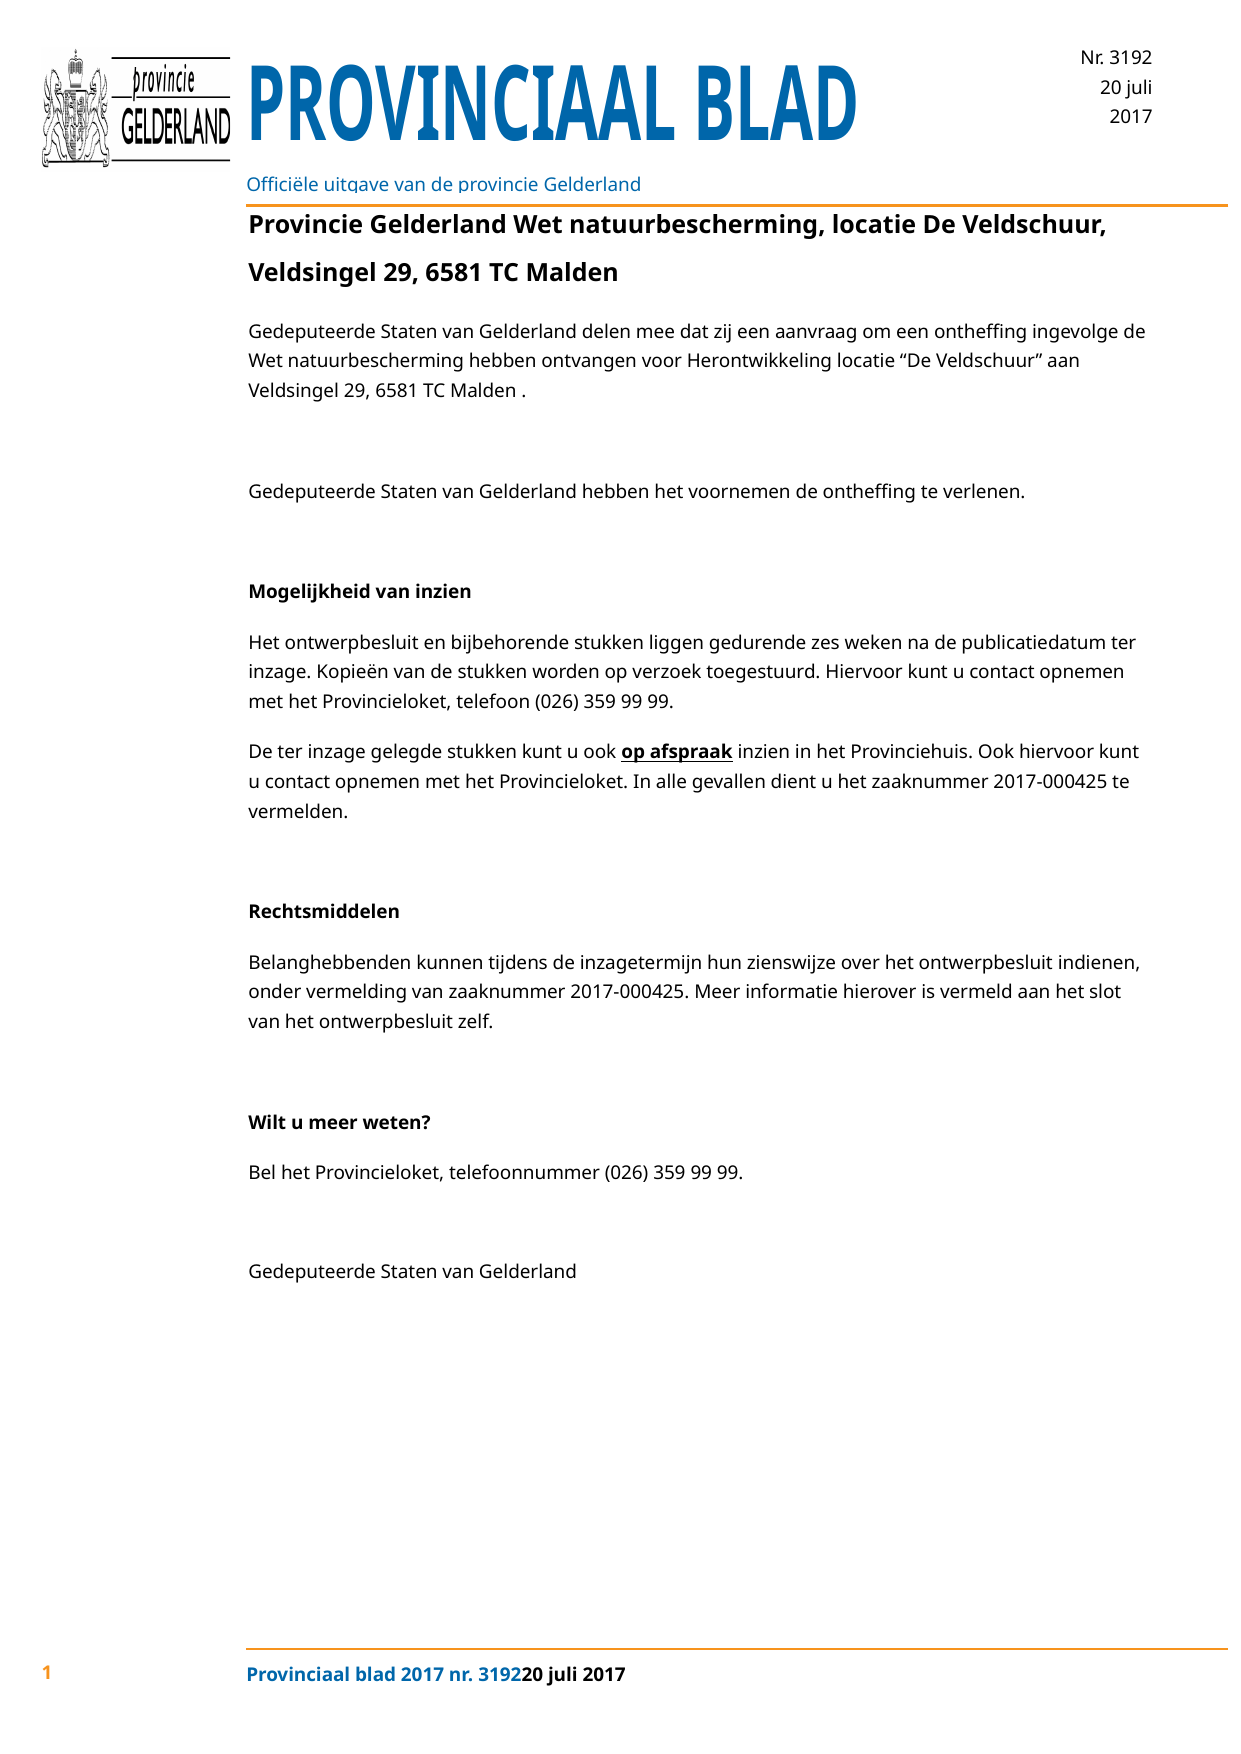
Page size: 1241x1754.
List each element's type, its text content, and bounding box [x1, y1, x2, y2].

text Rechtsmiddelen [248, 899, 1152, 924]
text Het ontwerpbesluit en bijbehorende stukken liggen gedurende zes weken na de publicatiedatum ter inzage. Kopieën van de stukken worden op verzoek toegestuurd. Hiervoor kunt u contact opnemen met het Provincieloket, telefoon (026) 359 99 99. [248, 629, 1152, 714]
text Belanghebbenden kunnen tijdens de inzagetermijn hun zienswijze over het ontwerpbesluit indienen, onder vermelding van zaaknummer 2017-000425. Meer informatie hierover is vermeld aan het slot van het ontwerpbesluit zelf. [248, 949, 1152, 1034]
text Wilt u meer weten? [248, 1109, 1152, 1135]
text Gedeputeerde Staten van Gelderland [248, 1258, 1152, 1283]
text Gedeputeerde Staten van Gelderland delen mee dat zij een aanvraag om een ontheffing ingevolge de Wet natuurbescherming hebben ontvangen voor Herontwikkeling locatie “De Veldschuur” aan Veldsingel 29, 6581 TC Malden . [248, 318, 1152, 403]
text Mogelijkheid van inzien [248, 579, 1152, 604]
picture [41, 47, 231, 172]
text De ter inzage gelegde stukken kunt u ook op afspraak inzien in het Provinciehuis. Ook hiervoor kunt u contact opnemen met het Provincieloket. In alle gevallen dient u het zaaknummer 2017-000425 te vermelden. [248, 739, 1152, 824]
text Bel het Provincieloket, telefoonnummer (026) 359 99 99. [248, 1159, 1152, 1185]
text Gedeputeerde Staten van Gelderland hebben het voornemen de ontheffing te verlenen. [248, 478, 1152, 504]
text Provincie Gelderland Wet natuurbescherming, locatie De Veldschuur, Veldsingel 29, 6581 TC Malden [248, 207, 1152, 288]
